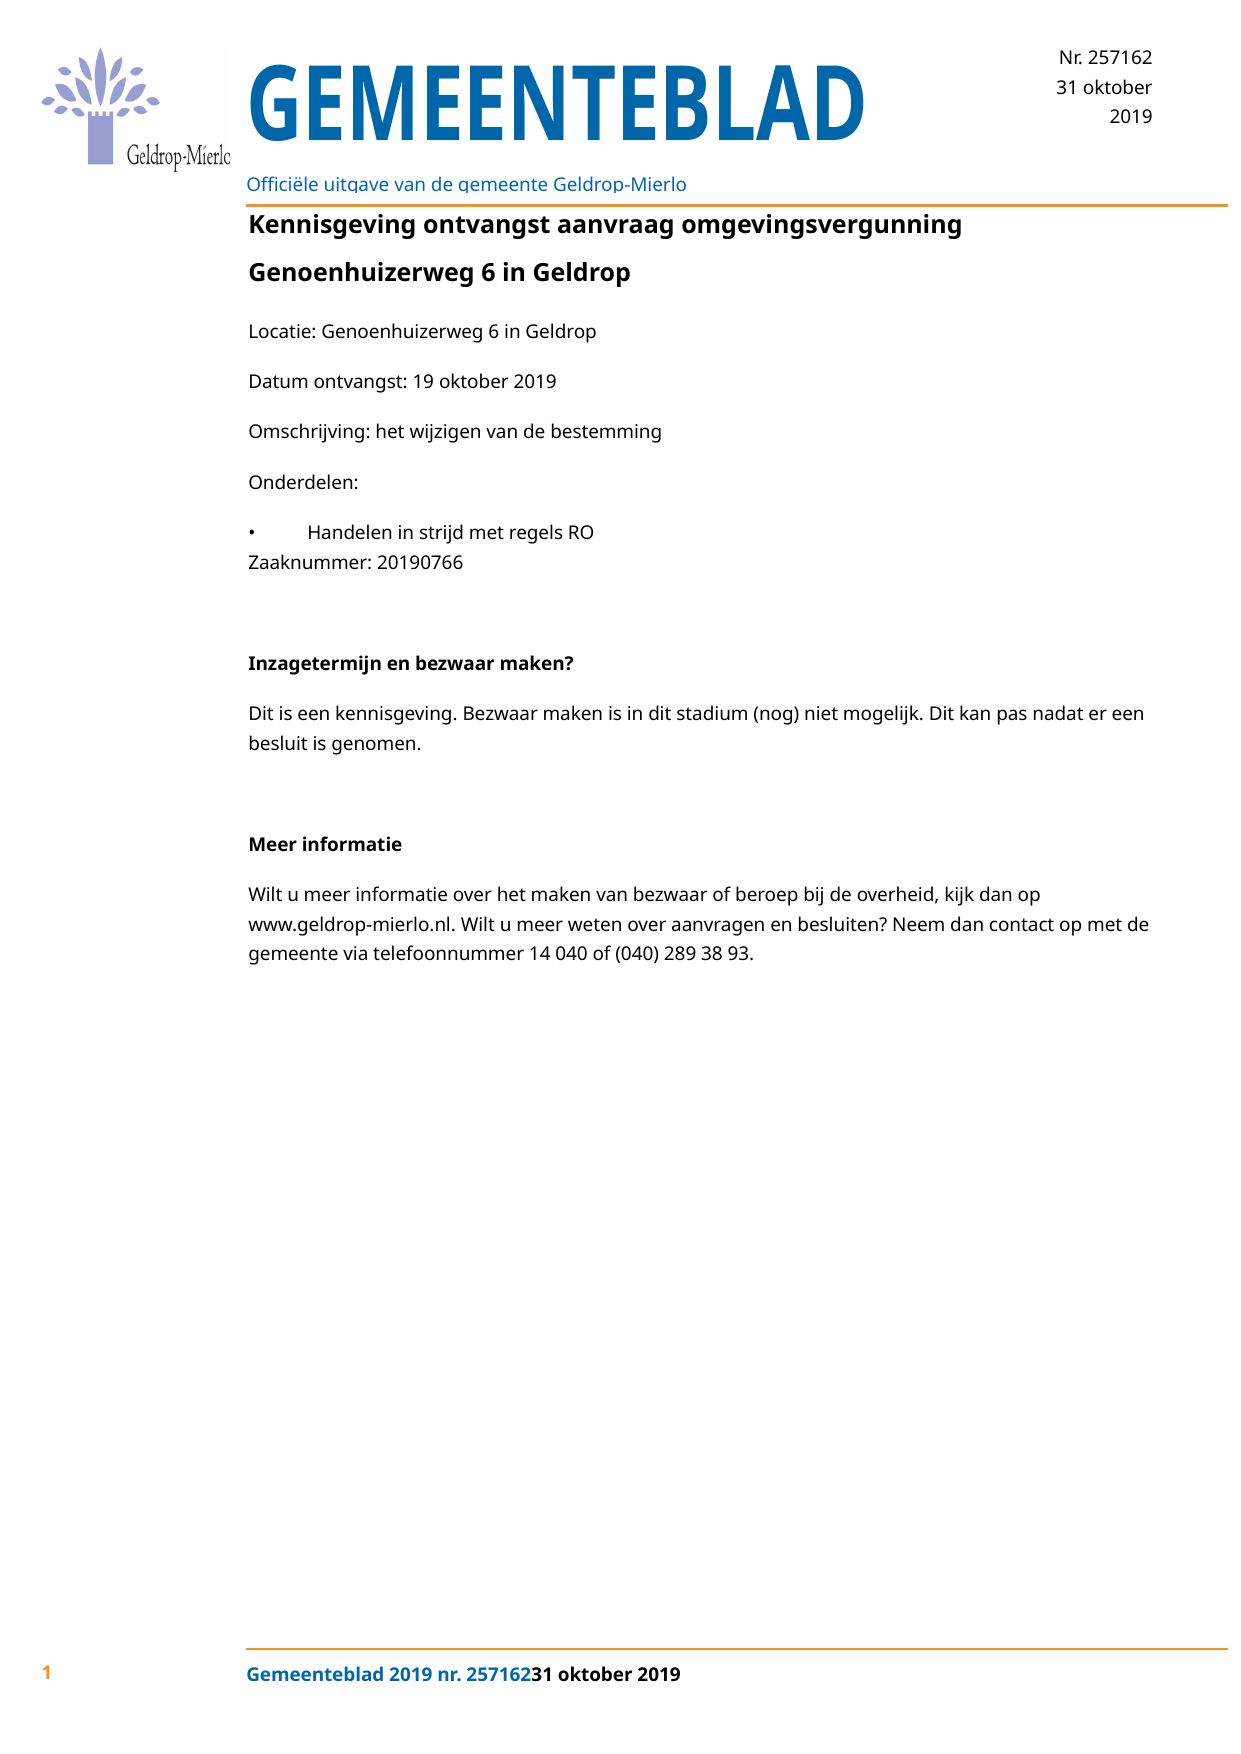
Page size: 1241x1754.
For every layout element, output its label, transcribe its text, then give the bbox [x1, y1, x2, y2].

picture [41, 47, 231, 172]
text Inzagetermijn en bezwaar maken? [248, 650, 1152, 676]
text Zaaknummer: 20190766 [248, 549, 1152, 575]
text Dit is een kennisgeving. Bezwaar maken is in dit stadium (nog) niet mogelijk. Dit kan pas nadat er een besluit is genomen. [248, 700, 1152, 756]
text Wilt u meer informatie over het maken van bezwaar of beroep bij de overheid, kijk dan op www.geldrop-mierlo.nl. Wilt u meer weten over aanvragen en besluiten? Neem dan contact op met de gemeente via telefoonnummer 14 040 of (040) 289 38 93. [248, 881, 1152, 966]
text Locatie: Genoenhuizerweg 6 in Geldrop [248, 318, 1152, 344]
list Handelen in strijd met regels RO [248, 519, 1152, 545]
text Meer informatie [248, 831, 1152, 857]
text Kennisgeving ontvangst aanvraag omgevingsvergunning Genoenhuizerweg 6 in Geldrop [248, 207, 1152, 288]
text Onderdelen: [248, 469, 1152, 495]
text Omschrijving: het wijzigen van de bestemming [248, 419, 1152, 444]
text Datum ontvangst: 19 oktober 2019 [248, 368, 1152, 394]
